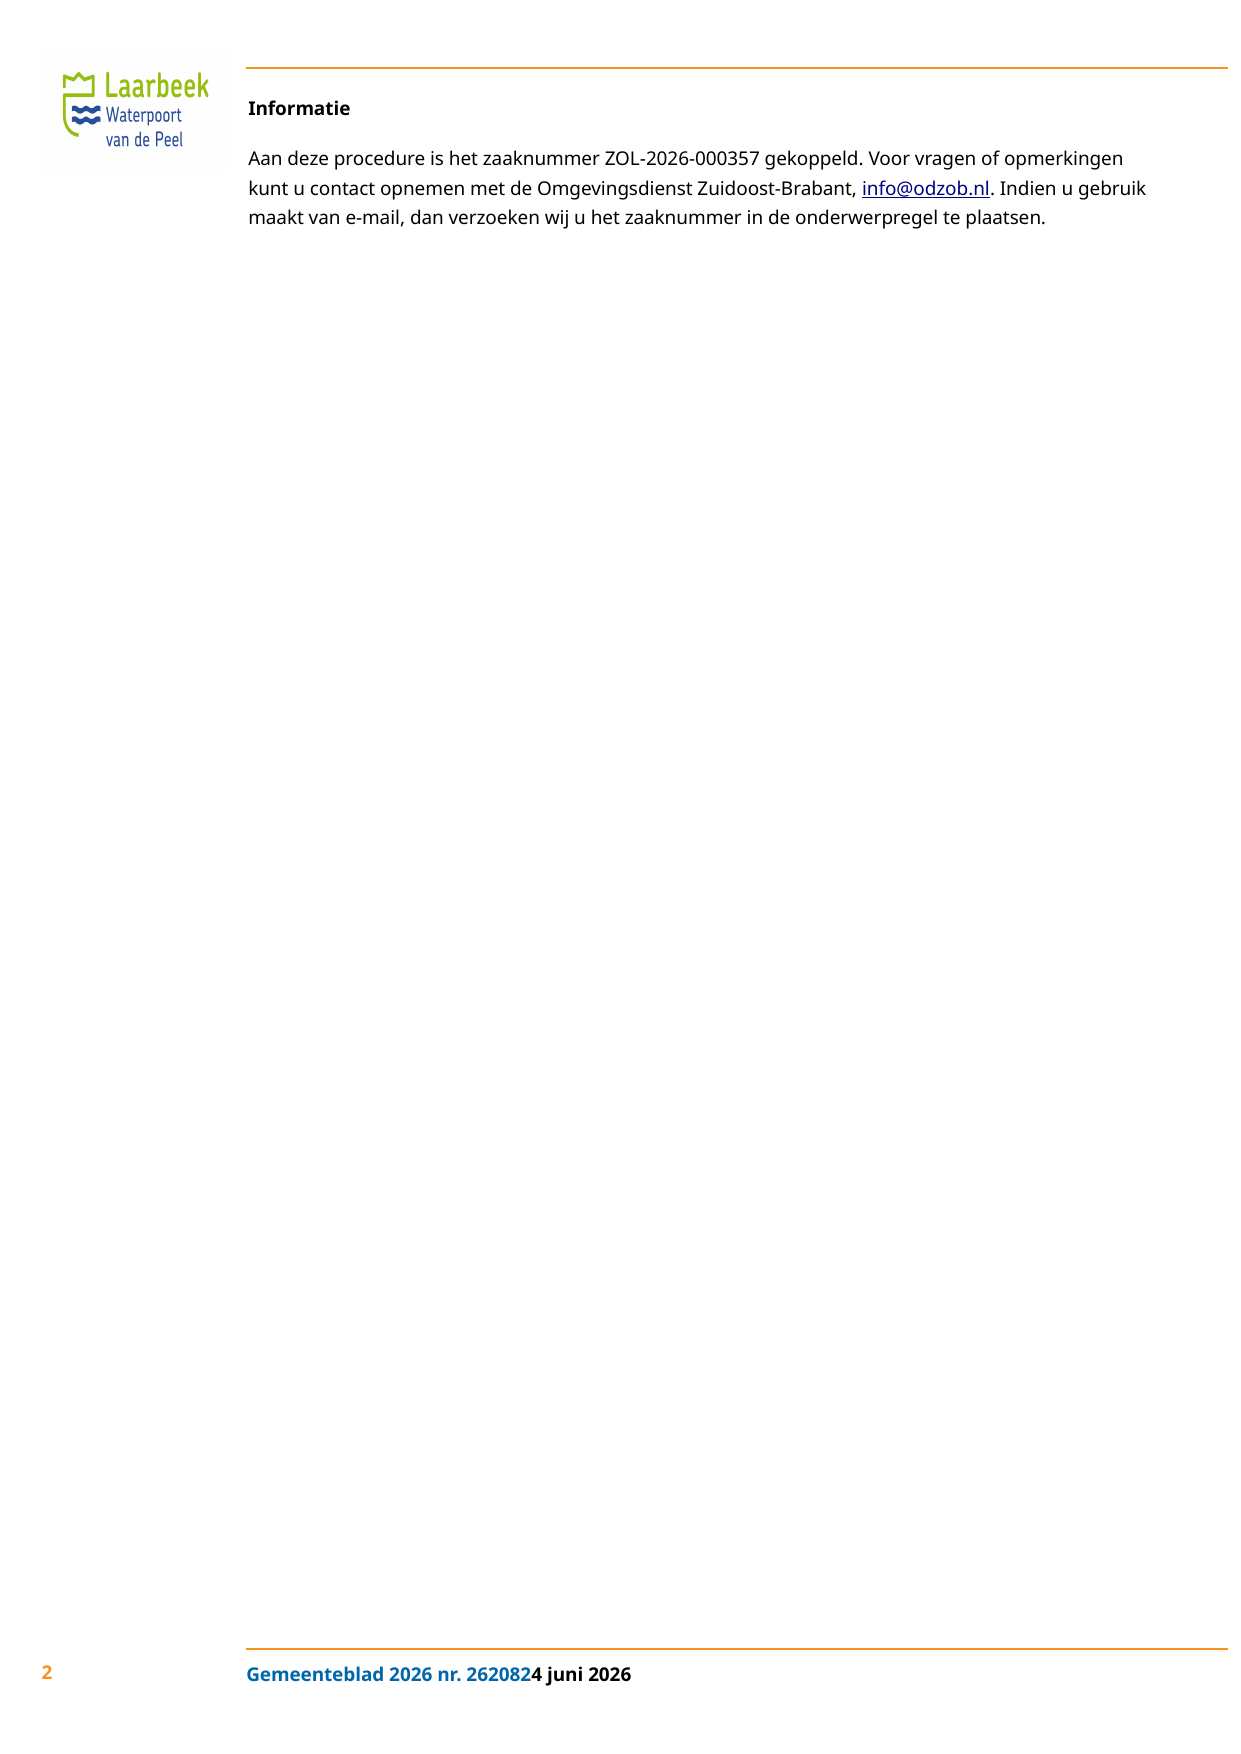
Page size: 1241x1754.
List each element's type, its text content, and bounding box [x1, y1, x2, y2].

text Aan deze procedure is het zaaknummer ZOL-2026-000357 gekoppeld. Voor vragen of opmerkingen kunt u contact opnemen met de Omgevingsdienst Zuidoost-Brabant, info@odzob.nl. Indien u gebruik maakt van e-mail, dan verzoeken wij u het zaaknummer in de onderwerpregel te plaatsen. [248, 145, 1152, 230]
text Informatie [248, 95, 1152, 121]
picture [41, 47, 231, 172]
